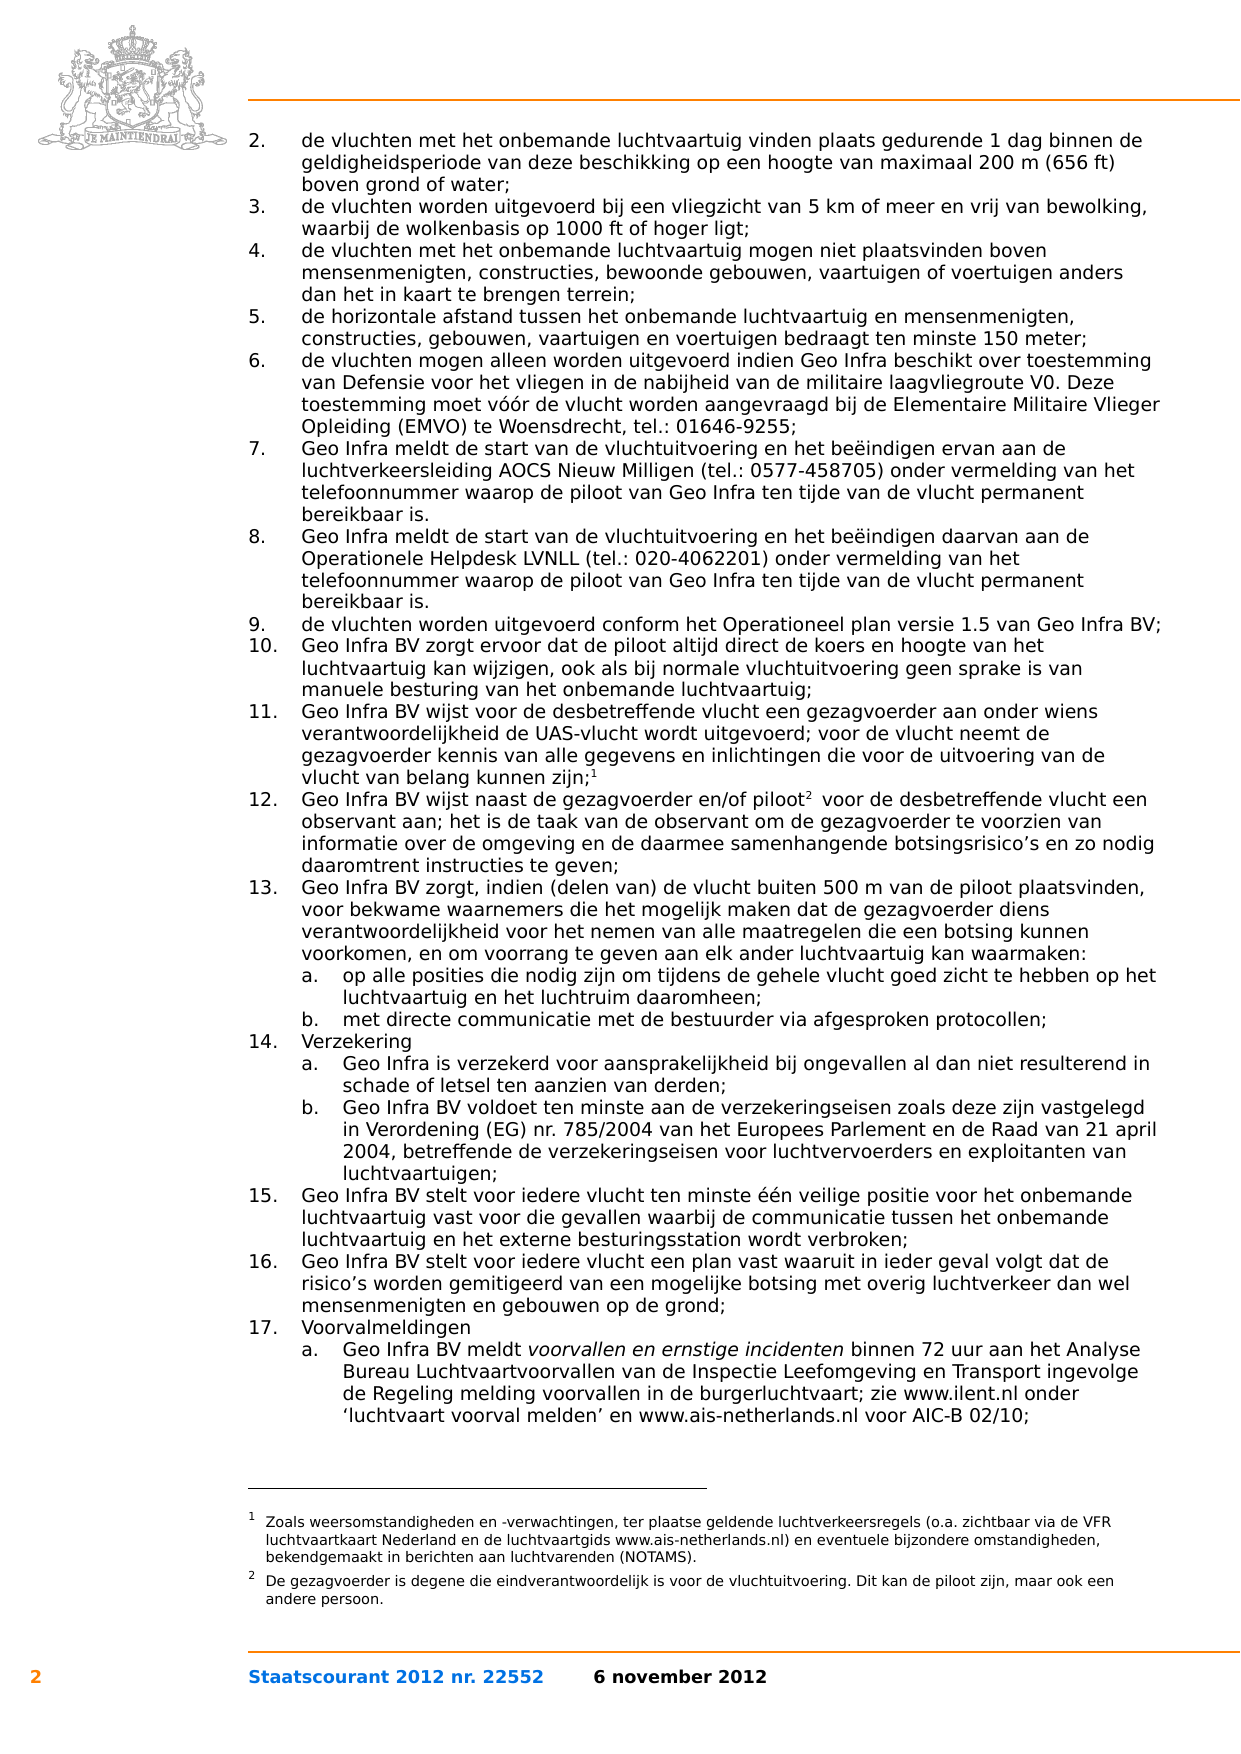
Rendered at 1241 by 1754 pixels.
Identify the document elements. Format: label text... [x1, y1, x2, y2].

text 5. de horizontale afstand tussen het onbemande luchtvaartuig en mensenmenigten, constructies, gebouwen, vaartuigen en voertuigen bedraagt ten minste 150 meter; [248, 306, 1163, 350]
text a. Geo Infra is verzekerd voor aansprakelijkheid bij ongevallen al dan niet resulterend in schade of letsel ten aanzien van derden; [301, 1053, 1163, 1097]
text 9. de vluchten worden uitgevoerd conform het Operationeel plan versie 1.5 van Geo Infra BV; [248, 613, 1163, 635]
text 12. Geo Infra BV wijst naast de gezagvoerder en/of piloot voor de desbetreffende vlucht een observant aan; het is de taak van de observant om de gezagvoerder te voorzien van informatie over de omgeving en de daarmee samenhangende botsingsrisico’s en zo nodig daaromtrent instructies te geven; [248, 789, 1163, 877]
text 17. Voorvalmeldingen [248, 1317, 1163, 1339]
text 11. Geo Infra BV wijst voor de desbetreffende vlucht een gezagvoerder aan onder wiens verantwoordelijkheid de UAS-vlucht wordt uitgevoerd; voor de vlucht neemt de gezagvoerder kennis van alle gegevens en inlichtingen die voor de uitvoering van de vlucht van belang kunnen zijn; [248, 701, 1163, 789]
text 6. de vluchten mogen alleen worden uitgevoerd indien Geo Infra beschikt over toestemming van Defensie voor het vliegen in de nabijheid van de militaire laagvliegroute V0. Deze toestemming moet vóór de vlucht worden aangevraagd bij de Elementaire Militaire Vlieger Opleiding (EMVO) te Woensdrecht, tel.: 01646-9255; [248, 350, 1163, 438]
text 16. Geo Infra BV stelt voor iedere vlucht een plan vast waaruit in ieder geval volgt dat de risico’s worden gemitigeerd van een mogelijke botsing met overig luchtverkeer dan wel mensenmenigten en gebouwen op de grond; [248, 1251, 1163, 1317]
text 10. Geo Infra BV zorgt ervoor dat de piloot altijd direct de koers en hoogte van het luchtvaartuig kan wijzigen, ook als bij normale vluchtuitvoering geen sprake is van manuele besturing van het onbemande luchtvaartuig; [248, 635, 1163, 701]
text b. met directe communicatie met de bestuurder via afgesproken protocollen; [301, 1009, 1163, 1031]
text a. Geo Infra BV meldt voorvallen en ernstige incidenten binnen 72 uur aan het Analyse Bureau Luchtvaartvoorvallen van de Inspectie Leefomgeving en Transport ingevolge de Regeling melding voorvallen in de burgerluchtvaart; zie www.ilent.nl onder ‘luchtvaart voorval melden’ en www.ais-netherlands.nl voor AIC-B 02/10; [301, 1339, 1163, 1427]
text b. Geo Infra BV voldoet ten minste aan de verzekeringseisen zoals deze zijn vastgelegd in Verordening (EG) nr. 785/2004 van het Europees Parlement en de Raad van 21 april 2004, betreffende de verzekeringseisen voor luchtvervoerders en exploitanten van luchtvaartuigen; [301, 1097, 1163, 1185]
text 2. de vluchten met het onbemande luchtvaartuig vinden plaats gedurende 1 dag binnen de geldigheidsperiode van deze beschikking op een hoogte van maximaal 200 m (656 ft) boven grond of water; [248, 130, 1163, 196]
text 7. Geo Infra meldt de start van de vluchtuitvoering en het beëindigen ervan aan de luchtverkeersleiding AOCS Nieuw Milligen (tel.: 0577-458705) onder vermelding van het telefoonnummer waarop de piloot van Geo Infra ten tijde van de vlucht permanent bereikbaar is. [248, 438, 1163, 526]
text 13. Geo Infra BV zorgt, indien (delen van) de vlucht buiten 500 m van de piloot plaatsvinden, voor bekwame waarnemers die het mogelijk maken dat de gezagvoerder diens verantwoordelijkheid voor het nemen van alle maatregelen die een botsing kunnen voorkomen, en om voorrang te geven aan elk ander luchtvaartuig kan waarmaken: [248, 877, 1163, 965]
text 4. de vluchten met het onbemande luchtvaartuig mogen niet plaatsvinden boven mensenmenigten, constructies, bewoonde gebouwen, vaartuigen of voertuigen anders dan het in kaart te brengen terrein; [248, 240, 1163, 306]
text 15. Geo Infra BV stelt voor iedere vlucht ten minste één veilige positie voor het onbemande luchtvaartuig vast voor die gevallen waarbij de communicatie tussen het onbemande luchtvaartuig en het externe besturingsstation wordt verbroken; [248, 1185, 1163, 1251]
picture [38, 25, 227, 150]
text a. op alle posities die nodig zijn om tijdens de gehele vlucht goed zicht te hebben op het luchtvaartuig en het luchtruim daaromheen; [301, 965, 1163, 1009]
text 3. de vluchten worden uitgevoerd bij een vliegzicht van 5 km of meer en vrij van bewolking, waarbij de wolkenbasis op 1000 ft of hoger ligt; [248, 196, 1163, 240]
text Zoals weersomstandigheden en -verwachtingen, ter plaatse geldende luchtverkeersregels (o.a. zichtbaar via de VFR luchtvaartkaart Nederland en de luchtvaartgids www.ais-netherlands.nl) en eventuele bijzondere omstandigheden, bekendgemaakt in berichten aan luchtvarenden (NOTAMS). [248, 1510, 1163, 1566]
text 14. Verzekering [248, 1031, 1163, 1053]
text De gezagvoerder is degene die eindverantwoordelijk is voor de vluchtuitvoering. Dit kan de piloot zijn, maar ook een andere persoon. [248, 1569, 1163, 1608]
text 8. Geo Infra meldt de start van de vluchtuitvoering en het beëindigen daarvan aan de Operationele Helpdesk LVNLL (tel.: 020-4062201) onder vermelding van het telefoonnummer waarop de piloot van Geo Infra ten tijde van de vlucht permanent bereikbaar is. [248, 526, 1163, 613]
